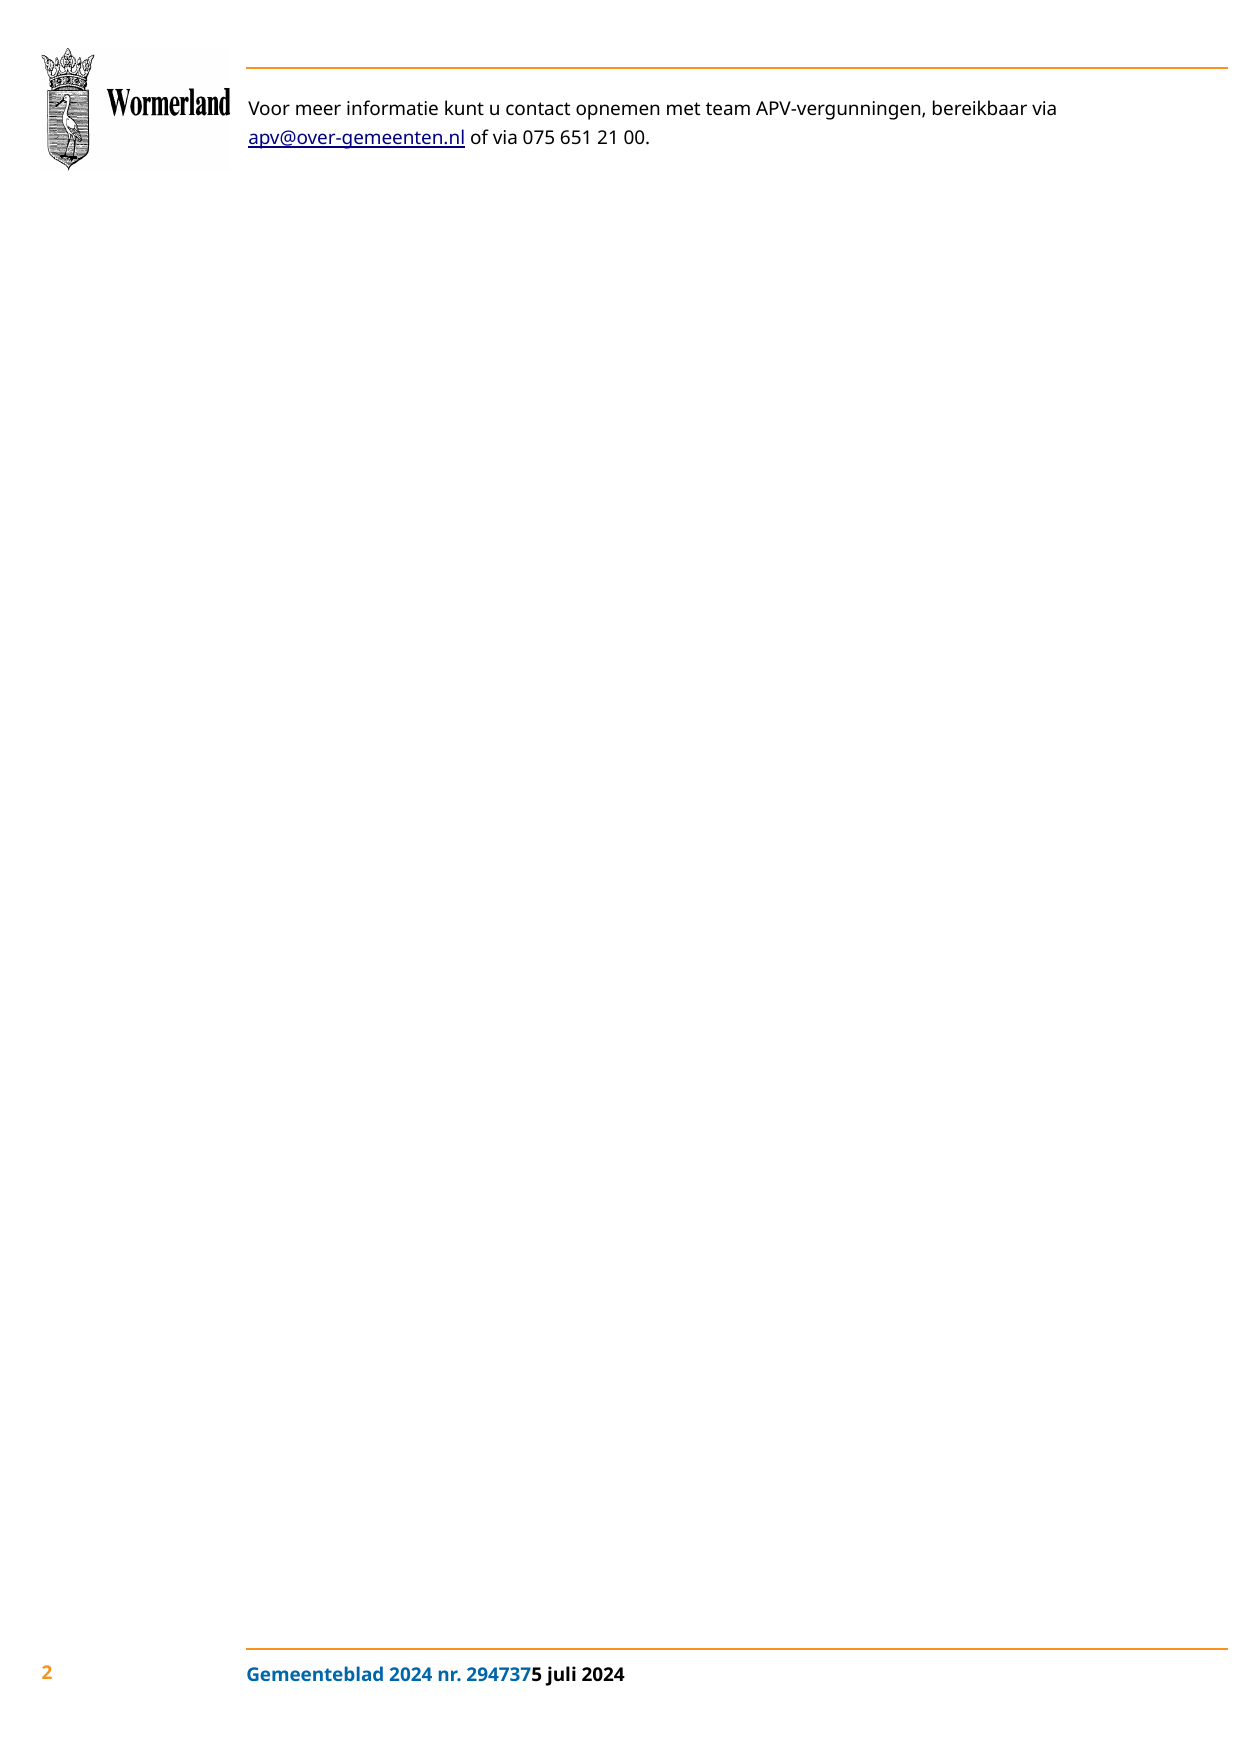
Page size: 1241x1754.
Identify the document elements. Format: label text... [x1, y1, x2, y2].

text Voor meer informatie kunt u contact opnemen met team APV-vergunningen, bereikbaar via apv@over-gemeenten.nl of via 075 651 21 00. [248, 95, 1152, 150]
picture [41, 47, 231, 172]
